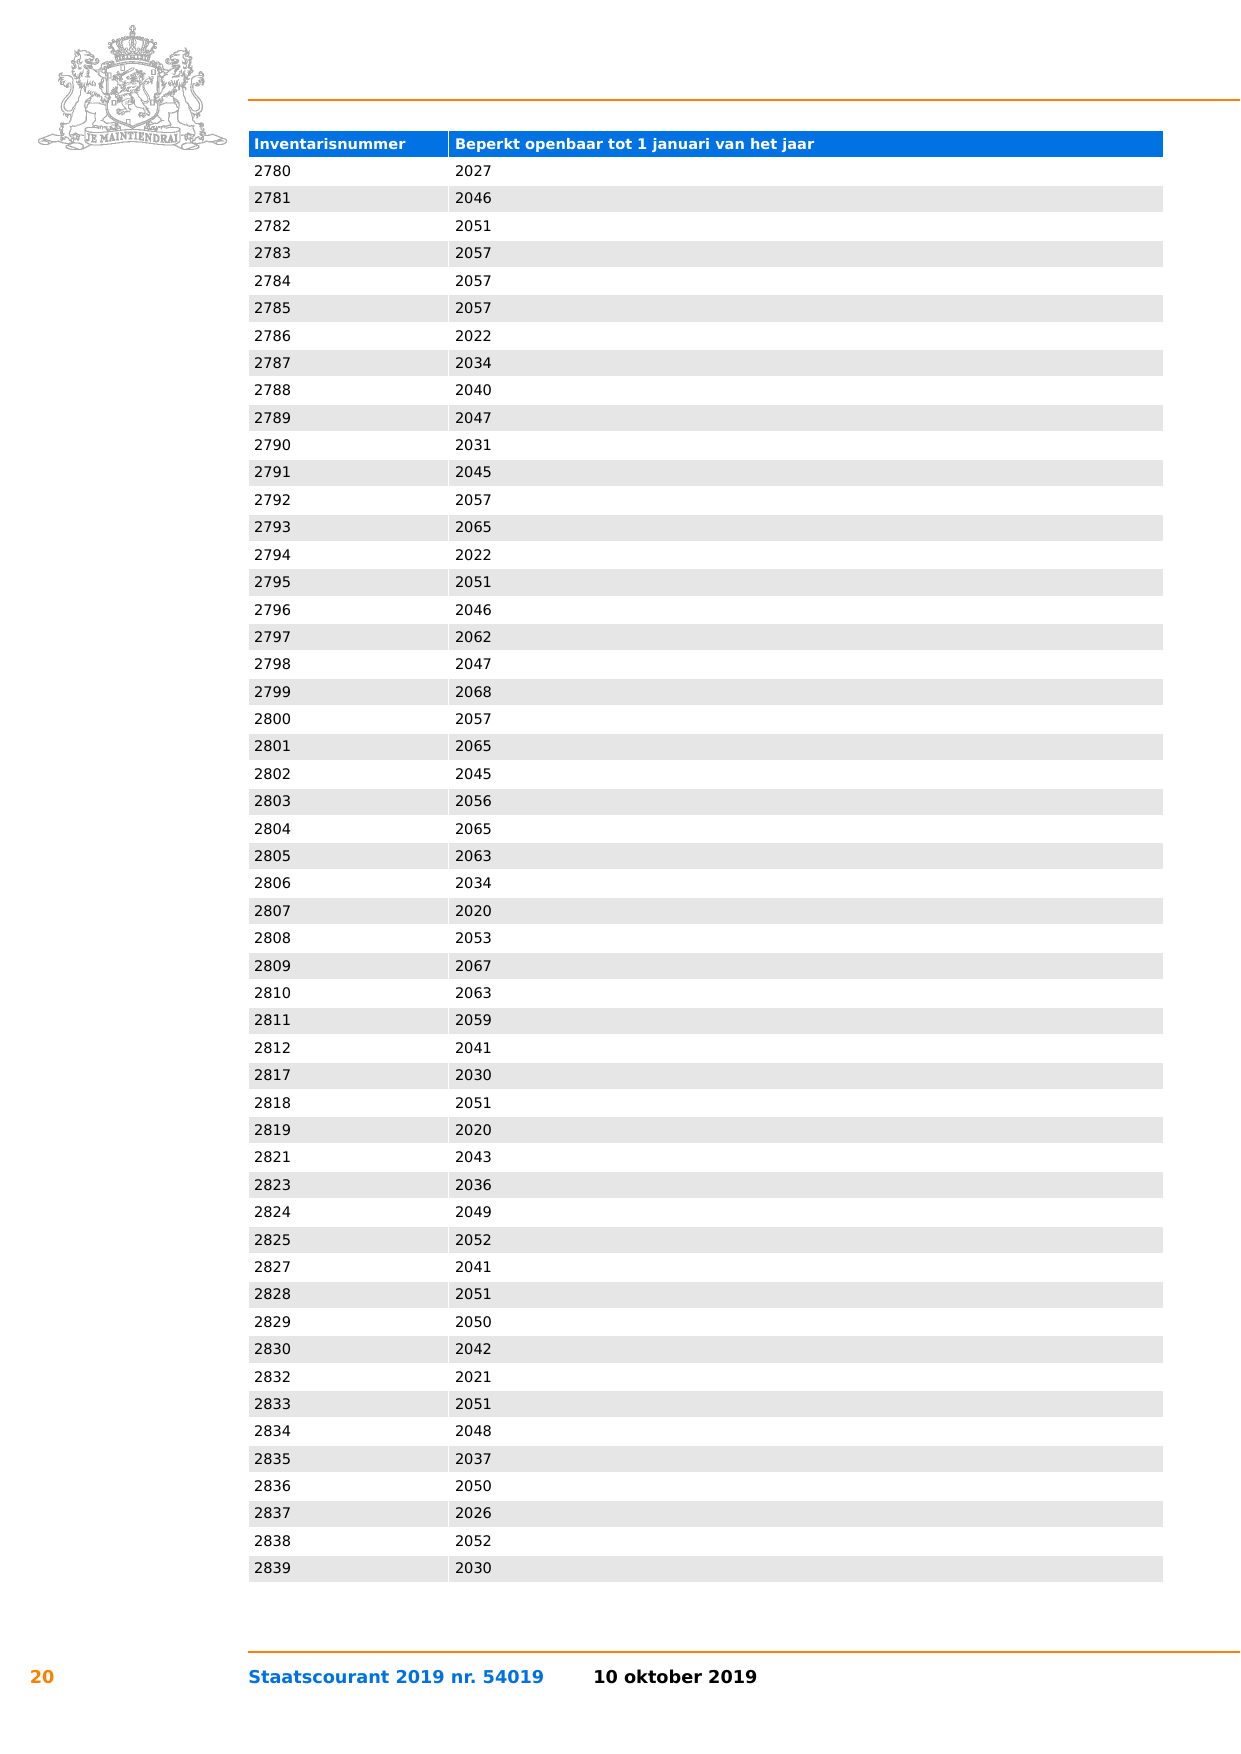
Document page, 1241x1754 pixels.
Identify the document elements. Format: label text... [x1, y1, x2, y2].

table_cell 2051 [449, 1090, 1163, 1116]
table_header Beperkt openbaar tot 1 januari van het jaar [449, 131, 1163, 157]
table_cell 2065 [449, 515, 1163, 541]
table_cell 2812 [249, 1035, 448, 1061]
table_cell 2057 [449, 706, 1163, 733]
table_cell 2052 [449, 1528, 1163, 1554]
table_cell 2781 [249, 186, 448, 212]
table_cell 2796 [249, 597, 448, 623]
table_cell 2836 [249, 1473, 448, 1500]
table_cell 2030 [449, 1556, 1163, 1582]
table_cell 2837 [249, 1501, 448, 1527]
table_cell 2037 [449, 1446, 1163, 1472]
table_cell 2801 [249, 734, 448, 760]
table_cell 2048 [449, 1419, 1163, 1445]
table_cell 2063 [449, 980, 1163, 1007]
table_cell 2804 [249, 816, 448, 842]
table_cell 2020 [449, 1117, 1163, 1143]
table_cell 2051 [449, 1282, 1163, 1308]
table_cell 2022 [449, 542, 1163, 568]
table_cell 2834 [249, 1419, 448, 1445]
table_cell 2808 [249, 925, 448, 952]
table_cell 2811 [249, 1008, 448, 1034]
table_cell 2832 [249, 1364, 448, 1390]
table_cell 2789 [249, 405, 448, 431]
table_cell 2053 [449, 925, 1163, 952]
table_cell 2785 [249, 295, 448, 322]
table_cell 2041 [449, 1035, 1163, 1061]
table_cell 2041 [449, 1254, 1163, 1281]
table_cell 2031 [449, 432, 1163, 459]
table_cell 2057 [449, 268, 1163, 294]
table_cell 2803 [249, 789, 448, 815]
table_cell 2790 [249, 432, 448, 459]
table_cell 2818 [249, 1090, 448, 1116]
table_cell 2819 [249, 1117, 448, 1143]
table_cell 2034 [449, 350, 1163, 376]
table_cell 2050 [449, 1473, 1163, 1500]
table_cell 2030 [449, 1063, 1163, 1089]
table_cell 2802 [249, 761, 448, 787]
table_cell 2045 [449, 761, 1163, 787]
table_cell 2050 [449, 1309, 1163, 1335]
table_cell 2800 [249, 706, 448, 733]
table_cell 2026 [449, 1501, 1163, 1527]
table_cell 2046 [449, 597, 1163, 623]
table_cell 2034 [449, 871, 1163, 897]
table_cell 2792 [249, 487, 448, 513]
table_cell 2787 [249, 350, 448, 376]
table_cell 2027 [449, 158, 1163, 185]
table_cell 2821 [249, 1145, 448, 1171]
picture [38, 25, 227, 150]
table_cell 2835 [249, 1446, 448, 1472]
table_cell 2791 [249, 460, 448, 486]
table_cell 2829 [249, 1309, 448, 1335]
table_cell 2799 [249, 679, 448, 705]
table_cell 2067 [449, 953, 1163, 979]
table_cell 2049 [449, 1199, 1163, 1226]
table_cell 2051 [449, 1391, 1163, 1417]
table_cell 2043 [449, 1145, 1163, 1171]
table_cell 2805 [249, 843, 448, 869]
table_cell 2051 [449, 213, 1163, 239]
table_cell 2817 [249, 1063, 448, 1089]
table_cell 2021 [449, 1364, 1163, 1390]
table_cell 2047 [449, 651, 1163, 678]
table_cell 2045 [449, 460, 1163, 486]
table_cell 2823 [249, 1172, 448, 1198]
table_cell 2782 [249, 213, 448, 239]
table_cell 2783 [249, 241, 448, 267]
table_cell 2046 [449, 186, 1163, 212]
table_cell 2824 [249, 1199, 448, 1226]
table_cell 2020 [449, 898, 1163, 924]
table_cell 2065 [449, 816, 1163, 842]
table_cell 2786 [249, 323, 448, 349]
table_cell 2057 [449, 241, 1163, 267]
table_cell 2827 [249, 1254, 448, 1281]
table_cell 2057 [449, 487, 1163, 513]
table_cell 2794 [249, 542, 448, 568]
table_cell 2795 [249, 569, 448, 596]
table_cell 2042 [449, 1336, 1163, 1363]
table_cell 2065 [449, 734, 1163, 760]
table_cell 2052 [449, 1227, 1163, 1253]
table_cell 2057 [449, 295, 1163, 322]
table_cell 2830 [249, 1336, 448, 1363]
table_cell 2806 [249, 871, 448, 897]
table_cell 2062 [449, 624, 1163, 650]
table_cell 2040 [449, 378, 1163, 404]
table_cell 2788 [249, 378, 448, 404]
table_cell 2825 [249, 1227, 448, 1253]
table_cell 2036 [449, 1172, 1163, 1198]
table_cell 2068 [449, 679, 1163, 705]
table_cell 2056 [449, 789, 1163, 815]
table_cell 2780 [249, 158, 448, 185]
table_cell 2022 [449, 323, 1163, 349]
table_header Inventarisnummer [249, 131, 448, 157]
table_cell 2798 [249, 651, 448, 678]
table_cell 2797 [249, 624, 448, 650]
table_cell 2059 [449, 1008, 1163, 1034]
table_cell 2784 [249, 268, 448, 294]
table_cell 2047 [449, 405, 1163, 431]
table_cell 2810 [249, 980, 448, 1007]
table_cell 2833 [249, 1391, 448, 1417]
table_cell 2063 [449, 843, 1163, 869]
table_cell 2809 [249, 953, 448, 979]
table_cell 2839 [249, 1556, 448, 1582]
table_cell 2838 [249, 1528, 448, 1554]
table_cell 2828 [249, 1282, 448, 1308]
table_cell 2051 [449, 569, 1163, 596]
table_cell 2807 [249, 898, 448, 924]
table_cell 2793 [249, 515, 448, 541]
